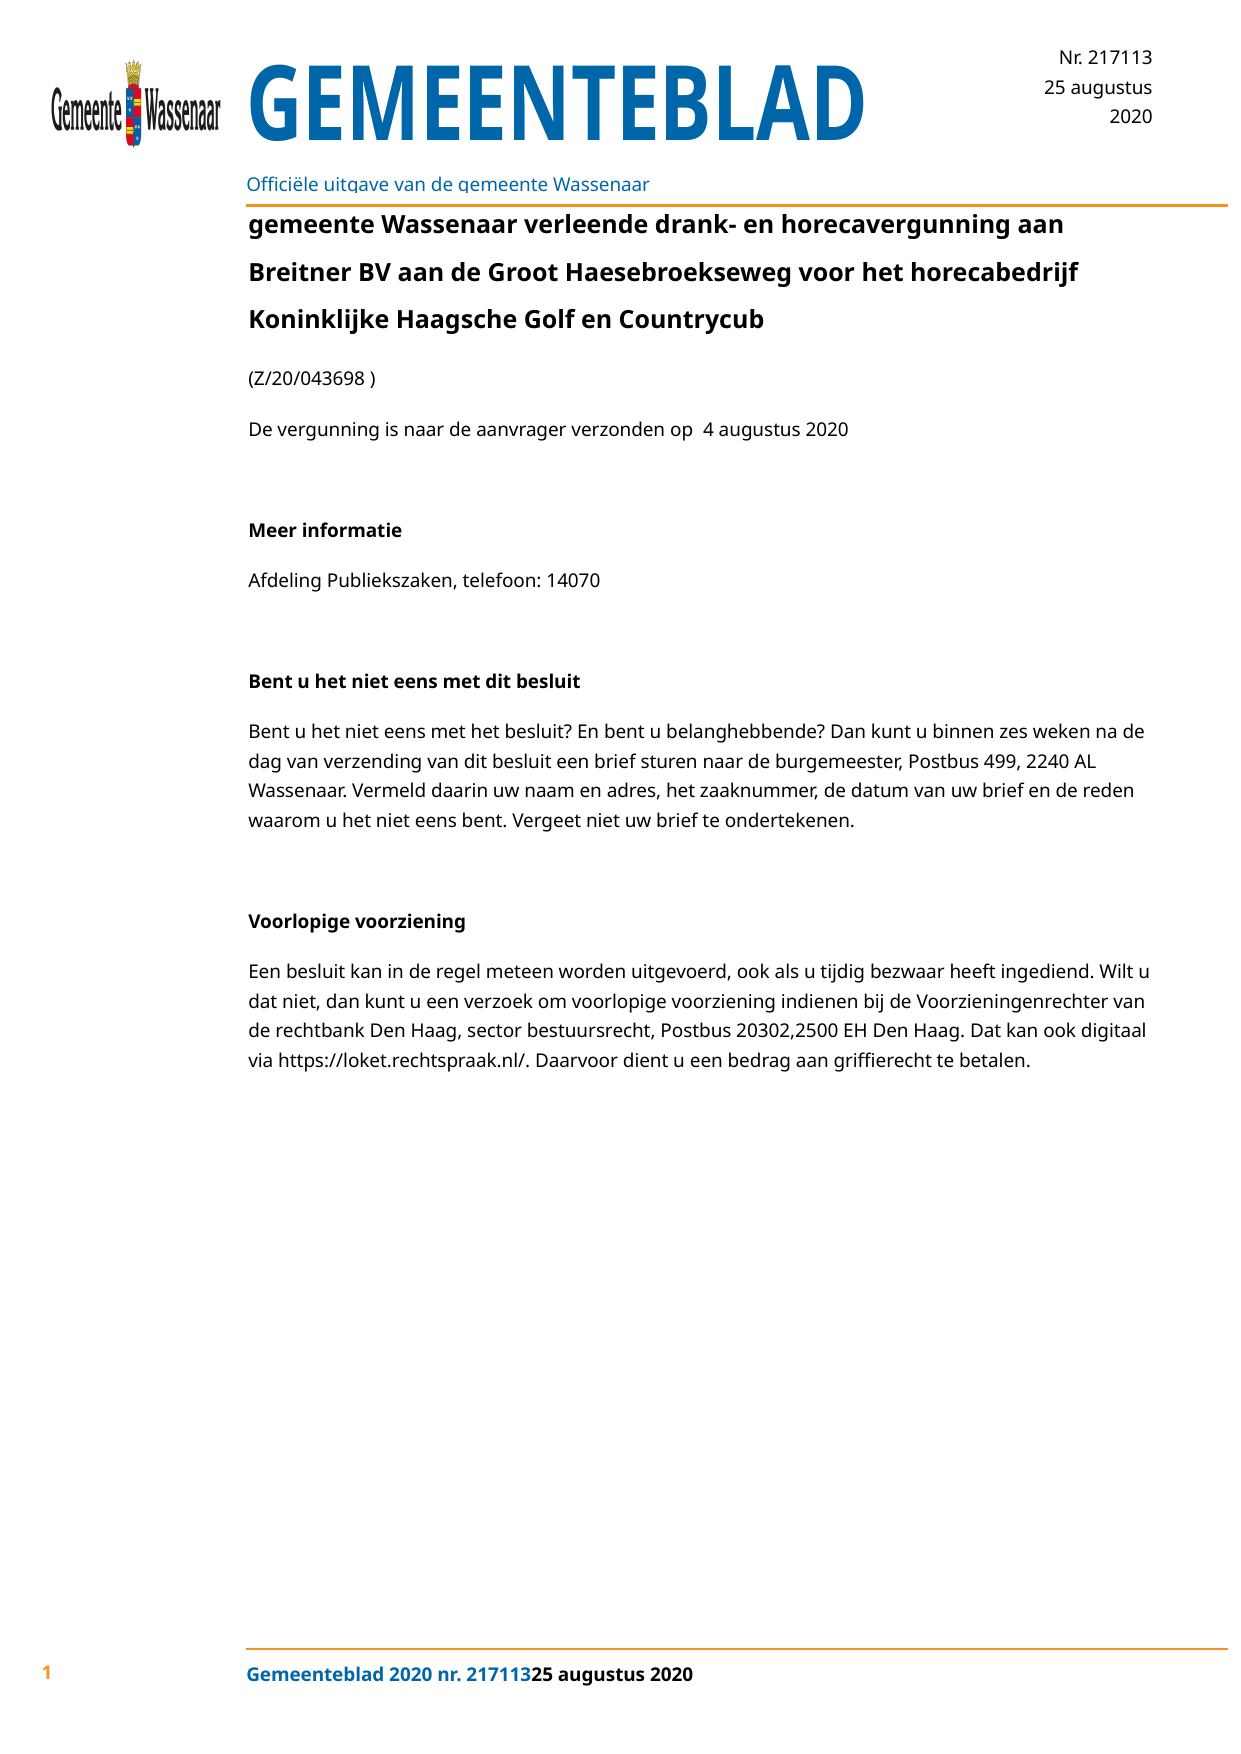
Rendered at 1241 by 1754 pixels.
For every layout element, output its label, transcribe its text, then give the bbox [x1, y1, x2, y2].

text Bent u het niet eens met het besluit? En bent u belanghebbende? Dan kunt u binnen zes weken na de dag van verzending van dit besluit een brief sturen naar de burgemeester, Postbus 499, 2240 AL Wassenaar. Vermeld daarin uw naam en adres, het zaaknummer, de datum van uw brief en de reden waarom u het niet eens bent. Vergeet niet uw brief te ondertekenen. [248, 718, 1152, 833]
text Bent u het niet eens met dit besluit [248, 668, 1152, 694]
text gemeente Wassenaar verleende drank- en horecavergunning aan Breitner BV aan de Groot Haesebroekseweg voor het horecabedrijf Koninklijke Haagsche Golf en Countrycub [248, 207, 1152, 336]
text De vergunning is naar de aanvrager verzonden op 4 augustus 2020 [248, 416, 1152, 442]
picture [41, 47, 231, 172]
text Afdeling Publiekszaken, telefoon: 14070 [248, 567, 1152, 593]
text Voorlopige voorziening [248, 908, 1152, 934]
text (Z/20/043698 ) [248, 366, 1152, 391]
text Meer informatie [248, 517, 1152, 542]
text Een besluit kan in de regel meteen worden uitgevoerd, ook als u tijdig bezwaar heeft ingediend. Wilt u dat niet, dan kunt u een verzoek om voorlopige voorziening indienen bij de Voorzieningenrechter van de rechtbank Den Haag, sector bestuursrecht, Postbus 20302,2500 EH Den Haag. Dat kan ook digitaal via https://loket.rechtspraak.nl/. Daarvoor dient u een bedrag aan griffierecht te betalen. [248, 958, 1152, 1073]
